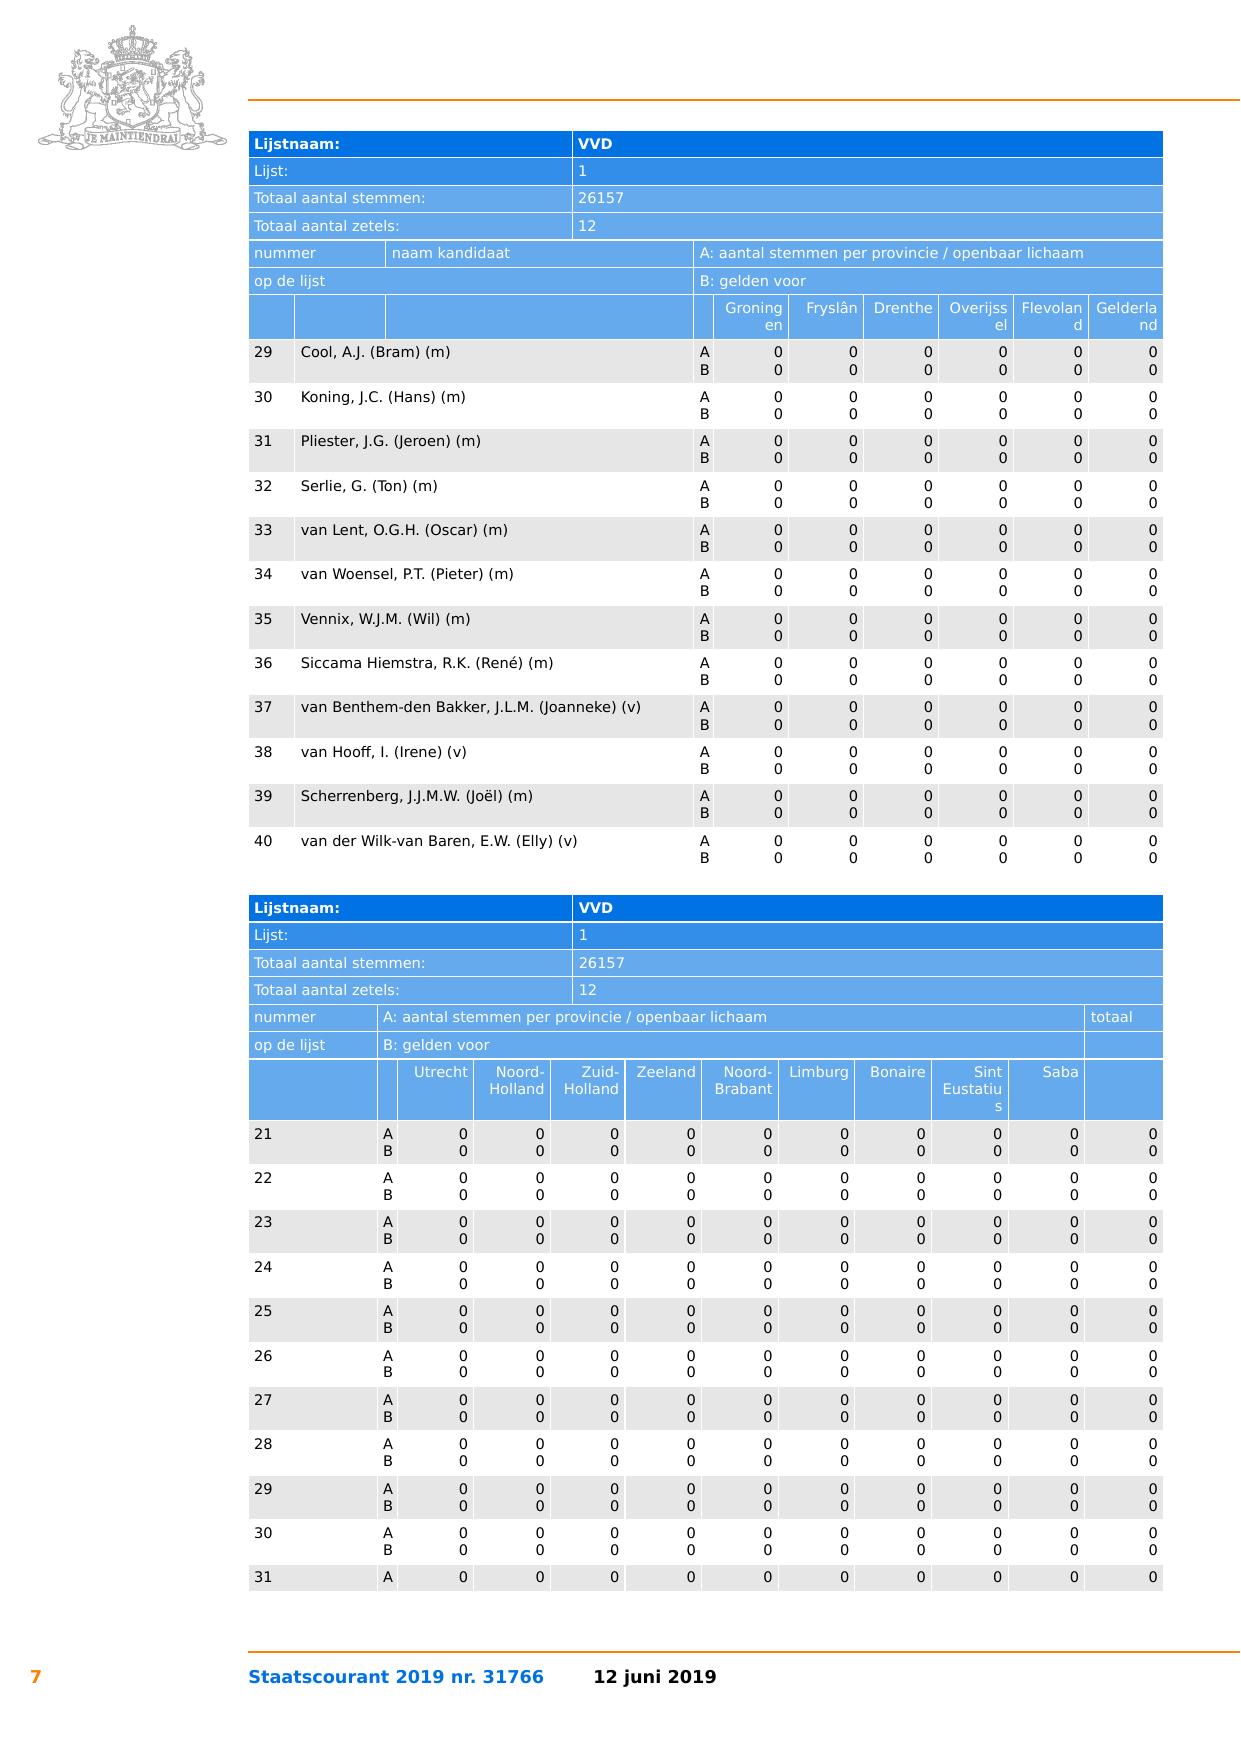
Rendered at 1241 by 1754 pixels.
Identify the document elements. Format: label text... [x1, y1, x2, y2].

table_cell 0 0 [626, 1343, 701, 1386]
table_cell 0 0 [939, 517, 1013, 561]
table_cell 0 0 [1089, 562, 1163, 605]
table_cell 0 0 [855, 1343, 931, 1386]
table_cell 0 0 [714, 739, 788, 782]
table_cell 0 0 [551, 1476, 624, 1519]
table_cell [249, 1060, 377, 1120]
table_cell 0 0 [1085, 1343, 1163, 1386]
table_cell 0 0 [626, 1520, 701, 1563]
table_cell 0 0 [626, 1298, 701, 1342]
table_cell 0 0 [551, 1210, 624, 1253]
table_cell van Hooff, I. (Irene) (v) [295, 739, 693, 782]
table_cell 0 0 [855, 1520, 931, 1563]
table_cell 0 0 [551, 1165, 624, 1208]
table_cell 30 [249, 1520, 377, 1563]
table_cell [295, 295, 385, 339]
table_cell 38 [249, 739, 294, 782]
table_cell 0 0 [626, 1431, 701, 1475]
table_cell 35 [249, 606, 294, 649]
table_cell 25 [249, 1298, 377, 1342]
table_cell totaal [1085, 1005, 1163, 1031]
table_cell 22 [249, 1165, 377, 1208]
table_cell 0 0 [1014, 606, 1088, 649]
table_cell 0 0 [779, 1254, 854, 1297]
table_cell 0 0 [864, 739, 938, 782]
table_cell 0 0 [1085, 1298, 1163, 1342]
table_cell 0 0 [1085, 1121, 1163, 1164]
table_cell 0 0 [626, 1210, 701, 1253]
table_cell 0 0 [864, 650, 938, 694]
table_cell 0 0 [474, 1520, 550, 1563]
table_cell 0 0 [789, 784, 863, 827]
table_cell 0 0 [779, 1343, 854, 1386]
table_cell 0 0 [779, 1431, 854, 1475]
table_cell van Benthem-den Bakker, J.L.M. (Joanneke) (v) [295, 695, 693, 738]
table_cell A B [378, 1343, 397, 1386]
table_cell 0 0 [1009, 1387, 1084, 1430]
table_cell 0 0 [864, 562, 938, 605]
table_cell 0 0 [855, 1165, 931, 1208]
table_cell 30 [249, 384, 294, 427]
table_cell 0 0 [1089, 340, 1163, 383]
table_cell op de lijst [249, 1032, 377, 1058]
table_cell A B [378, 1520, 397, 1563]
table_cell 0 0 [1014, 340, 1088, 383]
table_cell 0 0 [714, 429, 788, 472]
table_cell 0 0 [551, 1121, 624, 1164]
table_cell 0 0 [1085, 1520, 1163, 1563]
table_cell 27 [249, 1387, 377, 1430]
table_cell 0 0 [551, 1254, 624, 1297]
table_cell 0 0 [474, 1298, 550, 1342]
table_cell 26157 [573, 950, 1163, 976]
table_cell 0 0 [1014, 517, 1088, 561]
table_cell 0 0 [1009, 1476, 1084, 1519]
table_cell 0 0 [398, 1431, 473, 1475]
table_cell 0 0 [702, 1343, 778, 1386]
table_cell 0 0 [626, 1387, 701, 1430]
table_cell 0 0 [1089, 606, 1163, 649]
table_cell 0 0 [864, 340, 938, 383]
table_cell 0 0 [714, 517, 788, 561]
table_cell 24 [249, 1254, 377, 1297]
table_cell 0 0 [939, 562, 1013, 605]
table_cell 0 0 [474, 1254, 550, 1297]
table_cell 0 0 [714, 473, 788, 516]
table_cell 0 0 [932, 1476, 1008, 1519]
table_cell A B [378, 1476, 397, 1519]
table_cell 0 0 [1089, 828, 1163, 871]
table_cell A B [694, 517, 713, 561]
table_cell 0 0 [779, 1165, 854, 1208]
table_cell 0 0 [474, 1210, 550, 1253]
table_cell 0 0 [626, 1476, 701, 1519]
table_cell 0 0 [864, 473, 938, 516]
table_cell 28 [249, 1431, 377, 1475]
table_cell 34 [249, 562, 294, 605]
table_cell 0 0 [1089, 384, 1163, 427]
table_cell 0 [551, 1565, 624, 1591]
table_cell 0 0 [1089, 739, 1163, 782]
table_cell A B [378, 1254, 397, 1297]
table_cell 0 0 [551, 1343, 624, 1386]
table_cell 0 0 [939, 606, 1013, 649]
table_cell 0 0 [714, 650, 788, 694]
table_cell 0 0 [474, 1476, 550, 1519]
table_cell 0 0 [789, 695, 863, 738]
table_cell 0 0 [398, 1387, 473, 1430]
table_cell 0 0 [702, 1476, 778, 1519]
table_cell 0 0 [855, 1121, 931, 1164]
table_cell 0 0 [1014, 473, 1088, 516]
table_cell 0 [855, 1565, 931, 1591]
table_cell 0 0 [1009, 1165, 1084, 1208]
table_cell A B [694, 562, 713, 605]
table_cell A [378, 1565, 397, 1591]
table_cell Flevoland [1014, 295, 1088, 339]
table_cell 0 0 [939, 473, 1013, 516]
table_cell 0 0 [789, 828, 863, 871]
table_cell [249, 295, 294, 339]
table_cell 0 0 [1009, 1121, 1084, 1164]
table_cell 0 0 [864, 384, 938, 427]
table_cell Totaal aantal stemmen: [249, 950, 572, 976]
table_cell 0 0 [932, 1254, 1008, 1297]
table_cell 0 0 [1009, 1343, 1084, 1386]
table_cell 0 0 [779, 1210, 854, 1253]
table_cell 0 0 [551, 1520, 624, 1563]
table_cell 0 0 [855, 1298, 931, 1342]
table_cell 0 0 [1085, 1165, 1163, 1208]
table_cell 0 0 [779, 1387, 854, 1430]
table_cell 0 0 [551, 1298, 624, 1342]
table_cell A B [378, 1298, 397, 1342]
table_cell 26 [249, 1343, 377, 1386]
table_cell 0 0 [714, 340, 788, 383]
table_cell Groningen [714, 295, 788, 339]
table_cell 0 0 [939, 695, 1013, 738]
table_cell 0 0 [932, 1387, 1008, 1430]
table_cell A: aantal stemmen per provincie / openbaar lichaam [694, 241, 1163, 267]
table_cell 0 0 [702, 1254, 778, 1297]
table_cell 0 0 [932, 1431, 1008, 1475]
table_cell A B [694, 606, 713, 649]
table_cell Siccama Hiemstra, R.K. (René) (m) [295, 650, 693, 694]
table_cell 40 [249, 828, 294, 871]
table_cell A B [694, 340, 713, 383]
table_cell 0 0 [702, 1210, 778, 1253]
table_cell 29 [249, 1476, 377, 1519]
table_cell 0 0 [939, 784, 1013, 827]
table_cell 0 0 [789, 429, 863, 472]
table_cell 0 0 [789, 606, 863, 649]
table_cell van Lent, O.G.H. (Oscar) (m) [295, 517, 693, 561]
table_cell 0 0 [626, 1165, 701, 1208]
table_cell 39 [249, 784, 294, 827]
table_cell 0 0 [551, 1431, 624, 1475]
table_cell 0 0 [864, 695, 938, 738]
table_cell 21 [249, 1121, 377, 1164]
table_cell 31 [249, 429, 294, 472]
picture [38, 25, 227, 150]
table_cell 33 [249, 517, 294, 561]
table_cell 0 [702, 1565, 778, 1591]
table_cell 0 0 [1085, 1210, 1163, 1253]
table_cell 0 0 [1085, 1476, 1163, 1519]
table_cell 0 0 [1085, 1431, 1163, 1475]
table_cell 0 0 [1014, 562, 1088, 605]
table_cell 0 0 [939, 650, 1013, 694]
table_cell Saba [1009, 1060, 1084, 1120]
table_cell 12 [573, 213, 1163, 239]
table_cell 0 0 [779, 1476, 854, 1519]
table_cell 0 0 [551, 1387, 624, 1430]
table_cell 0 0 [855, 1210, 931, 1253]
table_cell A B [694, 429, 713, 472]
table_cell A B [694, 650, 713, 694]
table_cell 0 0 [789, 562, 863, 605]
table_cell Lijst: [249, 923, 572, 949]
table_cell 0 0 [1014, 784, 1088, 827]
table_cell 0 0 [864, 828, 938, 871]
table_cell 37 [249, 695, 294, 738]
table_cell A B [694, 695, 713, 738]
table_cell 0 0 [474, 1165, 550, 1208]
table_cell [1085, 1060, 1163, 1120]
table_cell A B [694, 739, 713, 782]
table_cell 29 [249, 340, 294, 383]
table_cell 0 0 [702, 1431, 778, 1475]
table_cell B: gelden voor [694, 268, 1163, 294]
table_cell 0 [626, 1565, 701, 1591]
table_cell A: aantal stemmen per provincie / openbaar lichaam [378, 1005, 1084, 1031]
table_cell 0 0 [855, 1431, 931, 1475]
table_cell 36 [249, 650, 294, 694]
table_cell 0 0 [714, 384, 788, 427]
table_cell 0 0 [702, 1298, 778, 1342]
table_cell Utrecht [398, 1060, 473, 1120]
table_cell 0 0 [1014, 650, 1088, 694]
table_cell 0 0 [1014, 384, 1088, 427]
table_cell 0 [932, 1565, 1008, 1591]
table_cell A B [378, 1431, 397, 1475]
table_cell 0 0 [398, 1121, 473, 1164]
table_cell 0 0 [932, 1210, 1008, 1253]
table_cell Koning, J.C. (Hans) (m) [295, 384, 693, 427]
table_cell 0 0 [789, 384, 863, 427]
table_cell 0 0 [932, 1121, 1008, 1164]
table_cell 0 0 [398, 1298, 473, 1342]
table_cell 0 0 [1014, 739, 1088, 782]
table_cell 0 0 [932, 1343, 1008, 1386]
table_cell 0 0 [789, 340, 863, 383]
table_cell 23 [249, 1210, 377, 1253]
table_cell 0 0 [789, 650, 863, 694]
table_cell 0 0 [1085, 1254, 1163, 1297]
table_cell 0 0 [702, 1520, 778, 1563]
table_cell 0 0 [714, 562, 788, 605]
table_cell 31 [249, 1565, 377, 1591]
table_cell 0 0 [398, 1254, 473, 1297]
table_cell van der Wilk-van Baren, E.W. (Elly) (v) [295, 828, 693, 871]
table_cell A B [378, 1165, 397, 1208]
table_cell 0 0 [1009, 1254, 1084, 1297]
table_cell 0 0 [626, 1121, 701, 1164]
table_cell Totaal aantal zetels: [249, 977, 572, 1004]
table_cell A B [378, 1210, 397, 1253]
table_cell Noord-Holland [474, 1060, 550, 1120]
table_cell A B [378, 1121, 397, 1164]
table_cell 0 0 [474, 1121, 550, 1164]
table_cell Zeeland [626, 1060, 701, 1120]
table_cell Fryslân [789, 295, 863, 339]
table_cell Pliester, J.G. (Jeroen) (m) [295, 429, 693, 472]
table_cell van Woensel, P.T. (Pieter) (m) [295, 562, 693, 605]
table_cell 0 0 [939, 384, 1013, 427]
table_cell 26157 [573, 186, 1163, 212]
table_cell 0 0 [702, 1121, 778, 1164]
table_cell 0 0 [779, 1520, 854, 1563]
table_header Lijstnaam: [249, 131, 572, 157]
table_cell 0 0 [398, 1520, 473, 1563]
table_cell Limburg [779, 1060, 854, 1120]
table_cell 0 0 [939, 739, 1013, 782]
table_cell 0 0 [1089, 429, 1163, 472]
table_cell Cool, A.J. (Bram) (m) [295, 340, 693, 383]
table_cell 0 [1085, 1565, 1163, 1591]
table_cell 0 0 [1009, 1298, 1084, 1342]
table_cell 1 [573, 158, 1163, 185]
table_cell 0 0 [702, 1387, 778, 1430]
table_cell 0 0 [714, 606, 788, 649]
table_cell 0 0 [474, 1343, 550, 1386]
table_cell Serlie, G. (Ton) (m) [295, 473, 693, 516]
table_cell 0 0 [474, 1431, 550, 1475]
table_cell A B [694, 784, 713, 827]
table_cell Vennix, W.J.M. (Wil) (m) [295, 606, 693, 649]
table_cell 0 0 [932, 1165, 1008, 1208]
table_cell 0 0 [932, 1298, 1008, 1342]
table_cell 0 0 [939, 340, 1013, 383]
table_cell 0 0 [864, 429, 938, 472]
table_cell 0 0 [1089, 473, 1163, 516]
table_cell 0 0 [864, 606, 938, 649]
table_cell Scherrenberg, J.J.M.W. (Joël) (m) [295, 784, 693, 827]
table_cell 0 0 [779, 1121, 854, 1164]
table_cell 0 0 [932, 1520, 1008, 1563]
table_cell Noord-Brabant [702, 1060, 778, 1120]
table_cell 0 0 [1085, 1387, 1163, 1430]
table_cell 0 0 [864, 517, 938, 561]
table_header VVD [573, 895, 1163, 921]
table_cell 0 0 [398, 1343, 473, 1386]
table_cell naam kandidaat [386, 241, 693, 267]
table_cell 0 0 [714, 828, 788, 871]
table_cell 0 0 [1089, 650, 1163, 694]
table_cell 32 [249, 473, 294, 516]
table_cell 0 [398, 1565, 473, 1591]
table_cell 0 0 [939, 429, 1013, 472]
table_cell 0 0 [1009, 1210, 1084, 1253]
table_cell A B [694, 473, 713, 516]
table_header Lijstnaam: [249, 895, 572, 921]
table_cell [386, 295, 693, 339]
table_cell 0 0 [1009, 1520, 1084, 1563]
table_cell 0 0 [398, 1210, 473, 1253]
table_cell Zuid-Holland [551, 1060, 624, 1120]
table_cell 0 0 [789, 517, 863, 561]
table_cell Overijssel [939, 295, 1013, 339]
table_cell Bonaire [855, 1060, 931, 1120]
table_cell A B [694, 828, 713, 871]
table_cell [378, 1060, 397, 1120]
table_cell 0 0 [1009, 1431, 1084, 1475]
table_cell 0 0 [779, 1298, 854, 1342]
table_cell 0 [474, 1565, 550, 1591]
table_cell 0 0 [855, 1387, 931, 1430]
table_cell Totaal aantal zetels: [249, 213, 572, 239]
table_cell 0 0 [939, 828, 1013, 871]
table_cell 0 0 [702, 1165, 778, 1208]
table_cell 0 0 [789, 473, 863, 516]
table_cell nummer [249, 1005, 377, 1031]
table_cell 0 0 [398, 1476, 473, 1519]
table_cell 0 0 [1089, 695, 1163, 738]
table_cell Sint Eustatius [932, 1060, 1008, 1120]
table_cell 0 0 [855, 1476, 931, 1519]
table_header VVD [573, 131, 1163, 157]
table_cell 0 0 [864, 784, 938, 827]
table_cell 0 0 [1014, 429, 1088, 472]
table_cell B: gelden voor [378, 1032, 1084, 1058]
table_cell A B [378, 1387, 397, 1430]
table_cell [1085, 1032, 1163, 1058]
table_cell op de lijst [249, 268, 693, 294]
table_cell 0 0 [626, 1254, 701, 1297]
table_cell [694, 295, 713, 339]
table_cell A B [694, 384, 713, 427]
table_cell nummer [249, 241, 385, 267]
table_cell 0 0 [714, 784, 788, 827]
table_cell 0 0 [1014, 695, 1088, 738]
table_cell 0 0 [1014, 828, 1088, 871]
table_cell 0 0 [1089, 517, 1163, 561]
table_cell 1 [573, 923, 1163, 949]
table_cell 0 0 [398, 1165, 473, 1208]
table_cell 0 0 [855, 1254, 931, 1297]
table_cell Lijst: [249, 158, 572, 185]
table_cell 0 [1009, 1565, 1084, 1591]
table_cell 12 [573, 977, 1163, 1004]
table_cell 0 0 [1089, 784, 1163, 827]
table_cell 0 0 [474, 1387, 550, 1430]
table_cell Gelderland [1089, 295, 1163, 339]
table_cell 0 0 [714, 695, 788, 738]
table_cell 0 0 [789, 739, 863, 782]
table_cell Totaal aantal stemmen: [249, 186, 572, 212]
table_cell Drenthe [864, 295, 938, 339]
table_cell 0 [779, 1565, 854, 1591]
